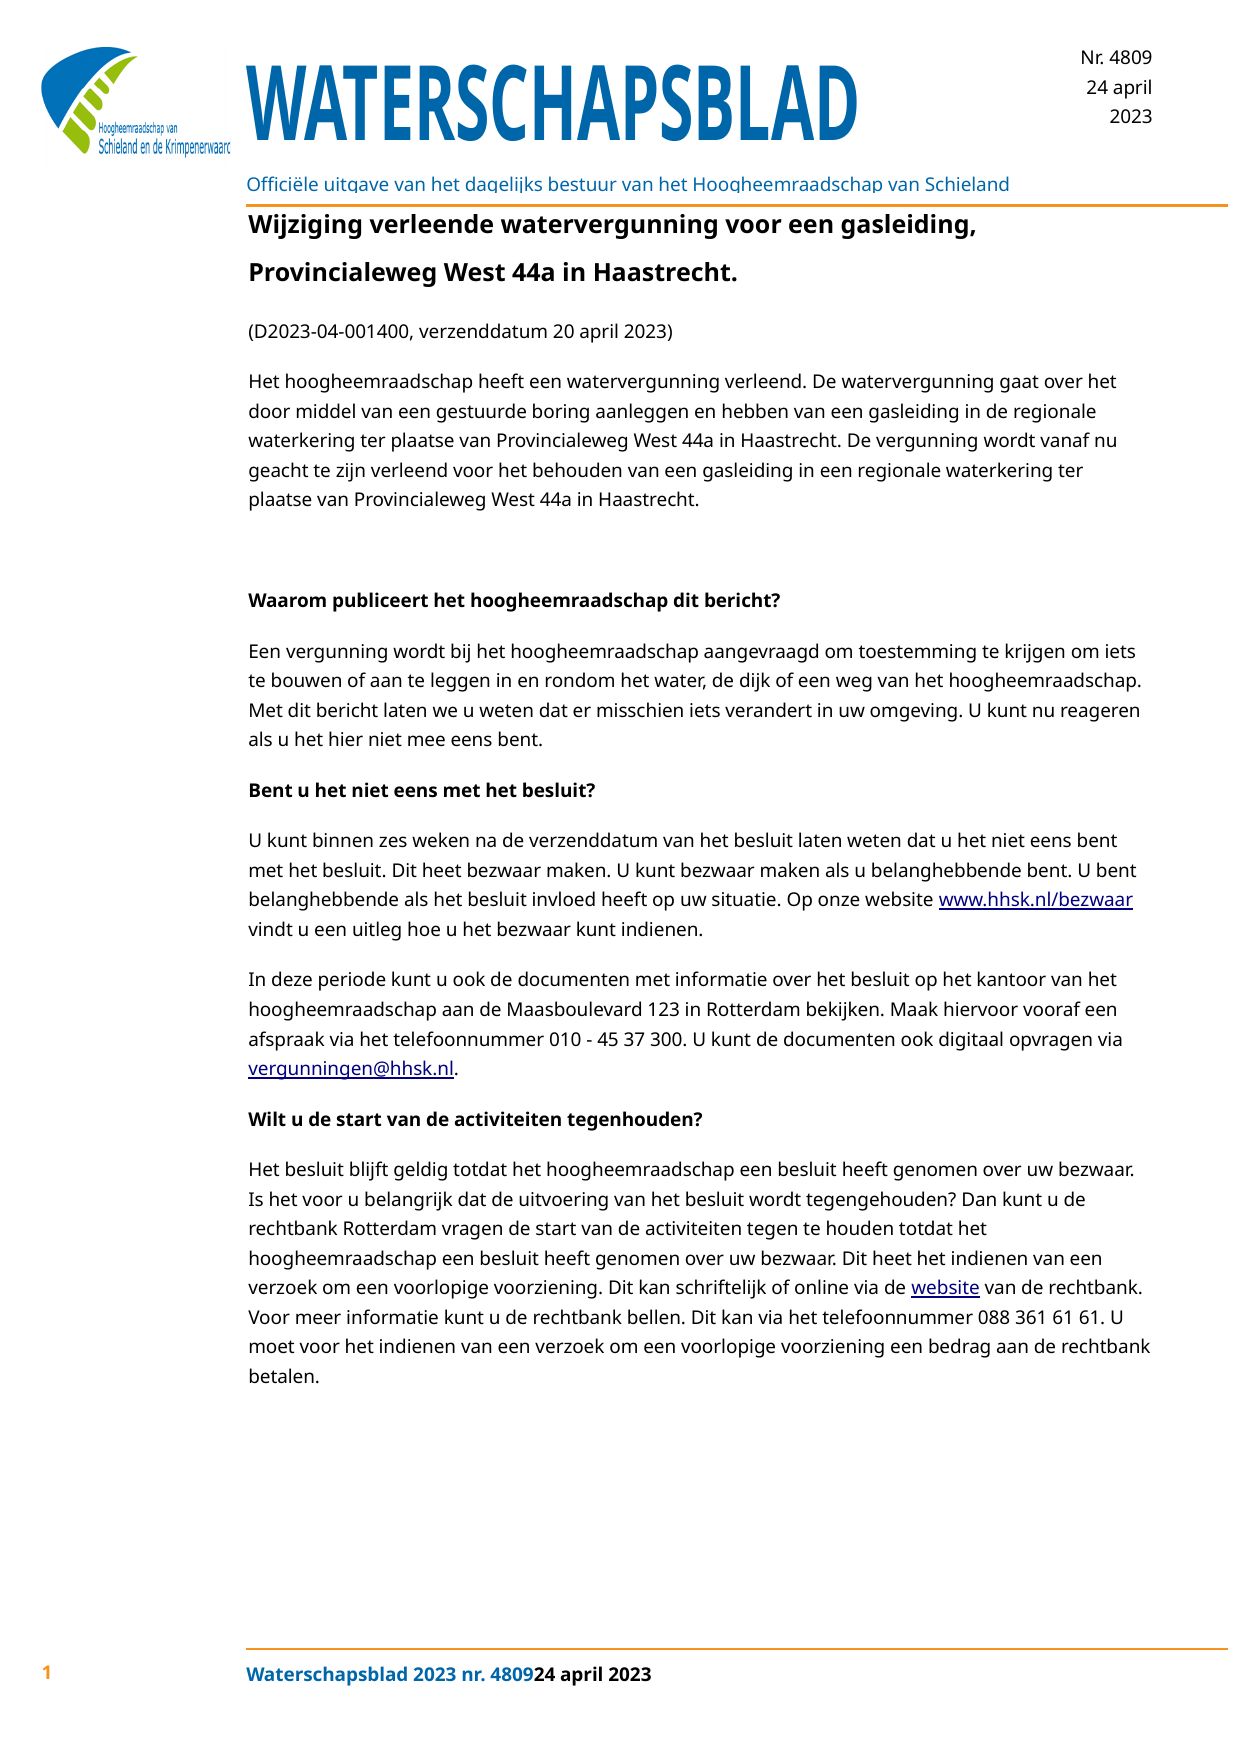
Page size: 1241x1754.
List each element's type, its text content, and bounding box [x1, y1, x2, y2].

text Wijziging verleende watervergunning voor een gasleiding, Provincialeweg West 44a in Haastrecht. [248, 207, 1152, 288]
text Bent u het niet eens met het besluit? [248, 777, 1152, 803]
text In deze periode kunt u ook de documenten met informatie over het besluit op het kantoor van het hoogheemraadschap aan de Maasboulevard 123 in Rotterdam bekijken. Maak hiervoor vooraf een afspraak via het telefoonnummer 010 - 45 37 300. U kunt de documenten ook digitaal opvragen via vergunningen@hhsk.nl. [248, 967, 1152, 1081]
picture [41, 47, 231, 172]
text Een vergunning wordt bij het hoogheemraadschap aangevraagd om toestemming te krijgen om iets te bouwen of aan te leggen in en rondom het water, de dijk of een weg van het hoogheemraadschap. Met dit bericht laten we u weten dat er misschien iets verandert in uw omgeving. U kunt nu reageren als u het hier niet mee eens bent. [248, 638, 1152, 752]
text Waarom publiceert het hoogheemraadschap dit bericht? [248, 587, 1152, 613]
text Het besluit blijft geldig totdat het hoogheemraadschap een besluit heeft genomen over uw bezwaar. Is het voor u belangrijk dat de uitvoering van het besluit wordt tegengehouden? Dan kunt u de rechtbank Rotterdam vragen de start van de activiteiten tegen te houden totdat het hoogheemraadschap een besluit heeft genomen over uw bezwaar. Dit heet het indienen van een verzoek om een voorlopige voorziening. Dit kan schriftelijk of online via de website van de rechtbank. Voor meer informatie kunt u de rechtbank bellen. Dit kan via het telefoonnummer 088 361 61 61. U moet voor het indienen van een verzoek om een voorlopige voorziening een bedrag aan de rechtbank betalen. [248, 1156, 1152, 1389]
text U kunt binnen zes weken na de verzenddatum van het besluit laten weten dat u het niet eens bent met het besluit. Dit heet bezwaar maken. U kunt bezwaar maken als u belanghebbende bent. U bent belanghebbende als het besluit invloed heeft op uw situatie. Op onze website www.hhsk.nl/bezwaar vindt u een uitleg hoe u het bezwaar kunt indienen. [248, 827, 1152, 942]
text Het hoogheemraadschap heeft een watervergunning verleend. De watervergunning gaat over het door middel van een gestuurde boring aanleggen en hebben van een gasleiding in de regionale waterkering ter plaatse van Provincialeweg West 44a in Haastrecht. De vergunning wordt vanaf nu geacht te zijn verleend voor het behouden van een gasleiding in een regionale waterkering ter plaatse van Provincialeweg West 44a in Haastrecht. [248, 368, 1152, 512]
text Wilt u de start van de activiteiten tegenhouden? [248, 1106, 1152, 1132]
text (D2023-04-001400, verzenddatum 20 april 2023) [248, 318, 1152, 344]
